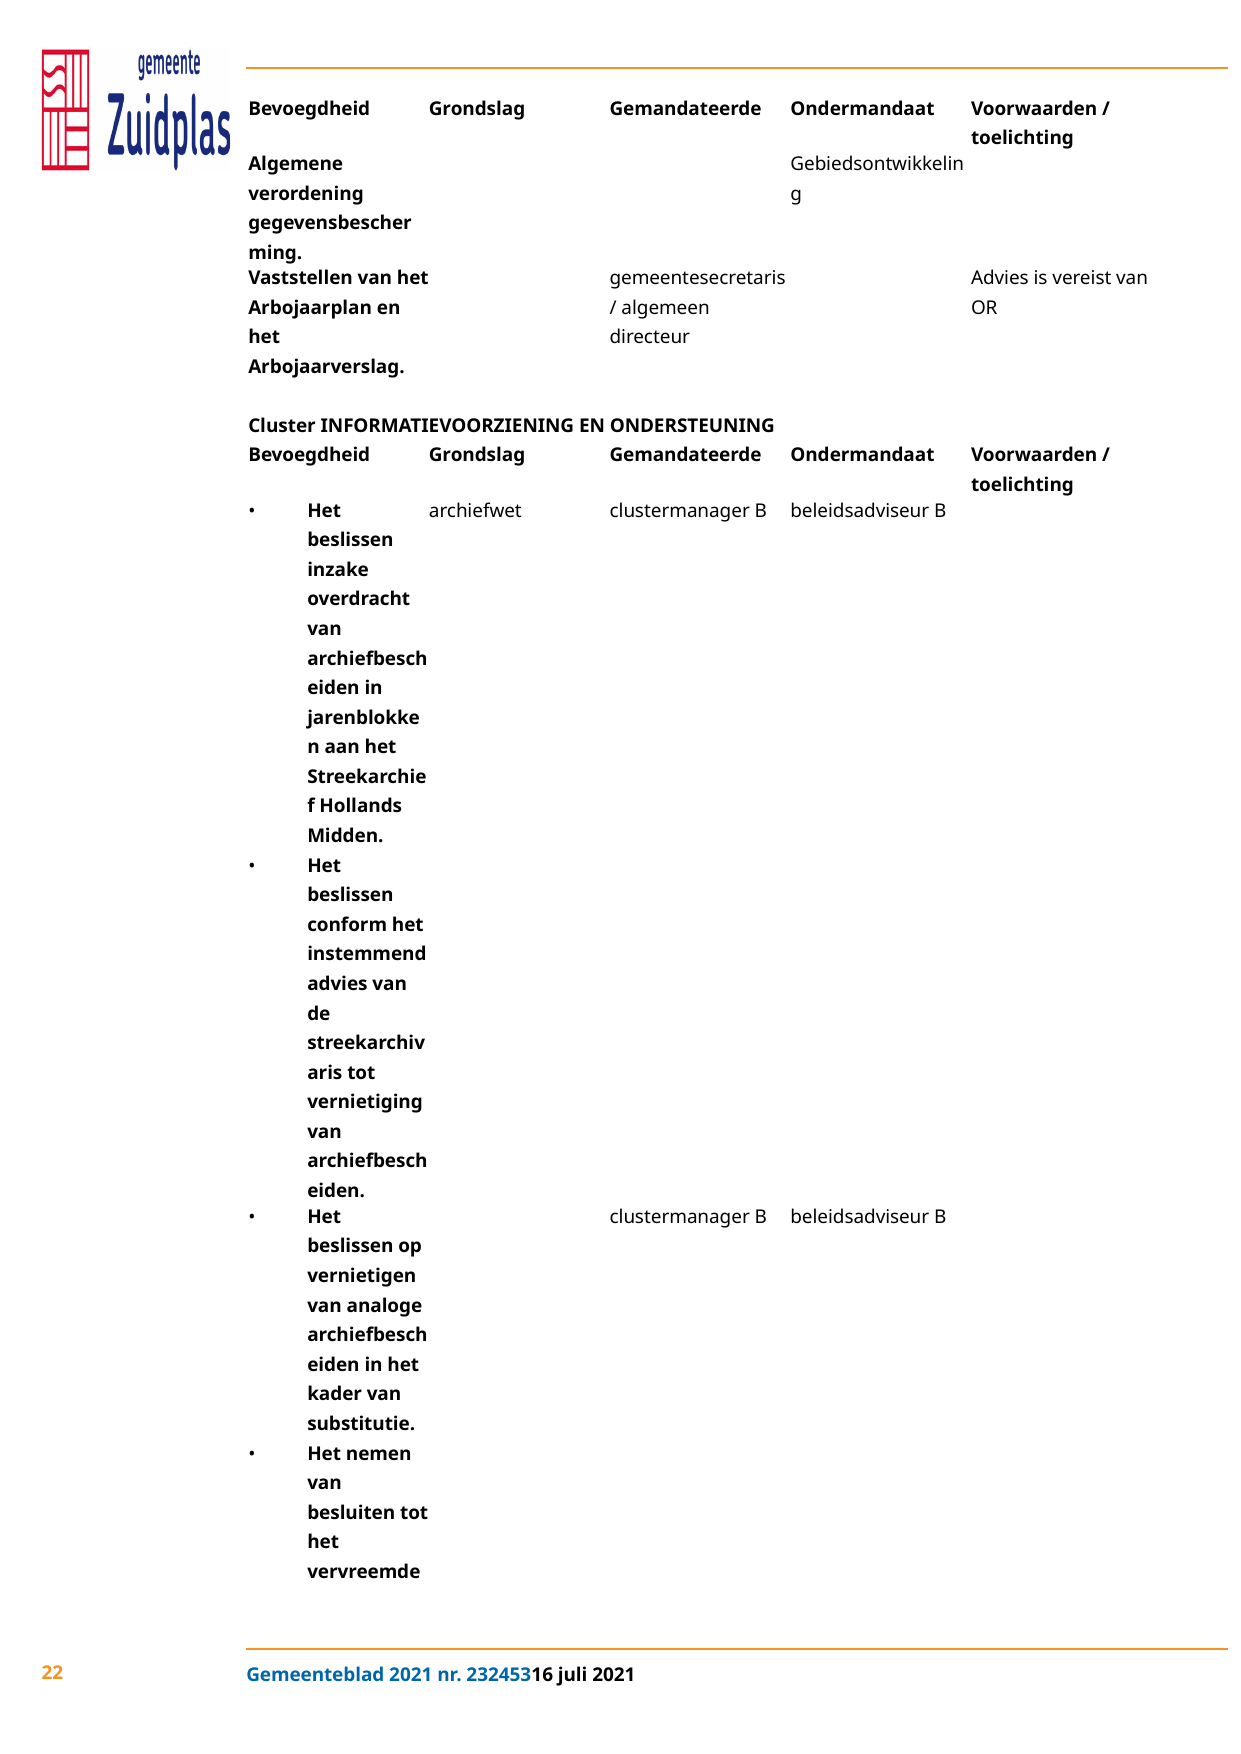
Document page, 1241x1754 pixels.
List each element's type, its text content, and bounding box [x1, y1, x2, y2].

table_cell Het beslissen inzake overdracht van archiefbescheiden in jarenblokken aan het Streekarchief Hollands Midden. Het beslissen conform het instemmend advies van de streekarchivaris tot vernietiging van archiefbescheiden. [248, 497, 429, 1203]
table_cell [971, 150, 1152, 264]
table_cell [429, 1203, 609, 1584]
table_cell [971, 497, 1152, 1203]
table_cell [429, 150, 609, 264]
table_header Gemandateerde [609, 442, 790, 497]
table_cell Advies is vereist van OR [971, 265, 1152, 379]
table_cell [609, 150, 790, 264]
table_header Bevoegdheid [248, 442, 429, 497]
table_cell archiefwet [429, 497, 609, 1203]
table_cell Algemene verordening gegevensbescherming. [248, 150, 429, 264]
table_cell Het beslissen op vernietigen van analoge archiefbescheiden in het kader van substitutie. Het nemen van besluiten tot het vervreemde [248, 1203, 429, 1584]
table_header Ondermandaat [790, 442, 971, 497]
table_header Gemandateerde [609, 95, 790, 150]
text Cluster INFORMATIEVOORZIENING EN ONDERSTEUNING [248, 412, 1152, 438]
picture [41, 47, 231, 172]
table_cell beleidsadviseur B [790, 497, 971, 1203]
table_cell [790, 265, 971, 379]
table_cell Gebiedsontwikkeling [790, 150, 971, 264]
table_header Grondslag [429, 95, 609, 150]
table_header Voorwaarden / toelichting [971, 95, 1152, 150]
table_cell gemeentesecretaris / algemeen directeur [609, 265, 790, 379]
table_header Grondslag [429, 442, 609, 497]
table_header Ondermandaat [790, 95, 971, 150]
table_header Voorwaarden / toelichting [971, 442, 1152, 497]
table_cell [429, 265, 609, 379]
table_cell Vaststellen van het Arbojaarplan en het Arbojaarverslag. [248, 265, 429, 379]
table_header Bevoegdheid [248, 95, 429, 150]
table_cell [971, 1203, 1152, 1584]
table_cell clustermanager B [609, 497, 790, 1203]
table_cell beleidsadviseur B [790, 1203, 971, 1584]
table_cell clustermanager B [609, 1203, 790, 1584]
